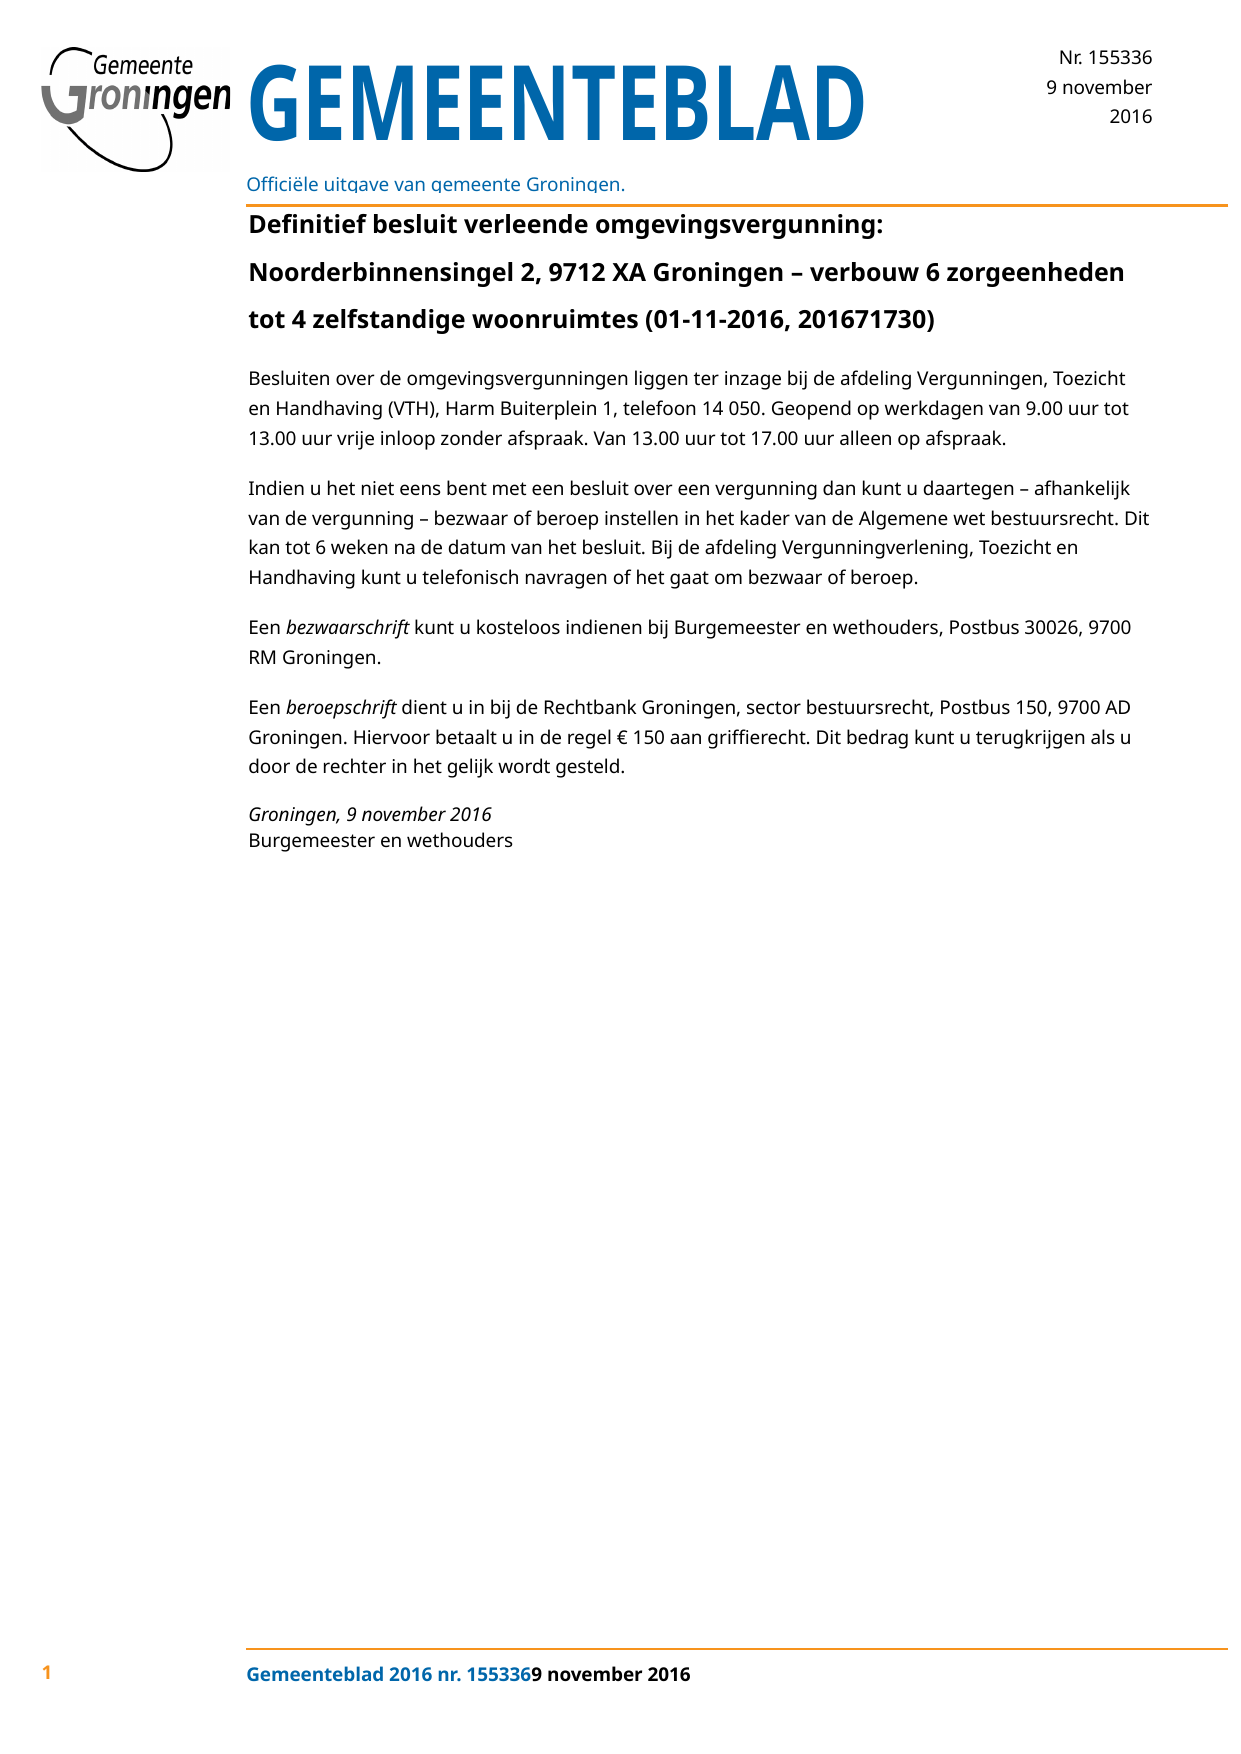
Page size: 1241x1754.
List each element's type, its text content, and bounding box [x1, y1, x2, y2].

text Een bezwaarschrift kunt u kosteloos indienen bij Burgemeester en wethouders, Postbus 30026, 9700 RM Groningen. [248, 614, 1152, 669]
text Een beroepschrift dient u in bij de Rechtbank Groningen, sector bestuursrecht, Postbus 150, 9700 AD Groningen. Hiervoor betaalt u in de regel € 150 aan griffierecht. Dit bedrag kunt u terugkrijgen als u door de rechter in het gelijk wordt gesteld. [248, 694, 1152, 779]
text Groningen, 9 november 2016 [248, 801, 1152, 827]
text Indien u het niet eens bent met een besluit over een vergunning dan kunt u daartegen – afhankelijk van de vergunning – bezwaar of beroep instellen in het kader van de Algemene wet bestuursrecht. Dit kan tot 6 weken na de datum van het besluit. Bij de afdeling Vergunningverlening, Toezicht en Handhaving kunt u telefonisch navragen of het gaat om bezwaar of beroep. [248, 475, 1152, 589]
text Burgemeester en wethouders [248, 827, 1152, 853]
text Besluiten over de omgevingsvergunningen liggen ter inzage bij de afdeling Vergunningen, Toezicht en Handhaving (VTH), Harm Buiterplein 1, telefoon 14 050. Geopend op werkdagen van 9.00 uur tot 13.00 uur vrije inloop zonder afspraak. Van 13.00 uur tot 17.00 uur alleen op afspraak. [248, 366, 1152, 450]
picture [41, 47, 231, 172]
text Definitief besluit verleende omgevingsvergunning: Noorderbinnensingel 2, 9712 XA Groningen – verbouw 6 zorgeenheden tot 4 zelfstandige woonruimtes (01-11-2016, 201671730) [248, 207, 1152, 336]
